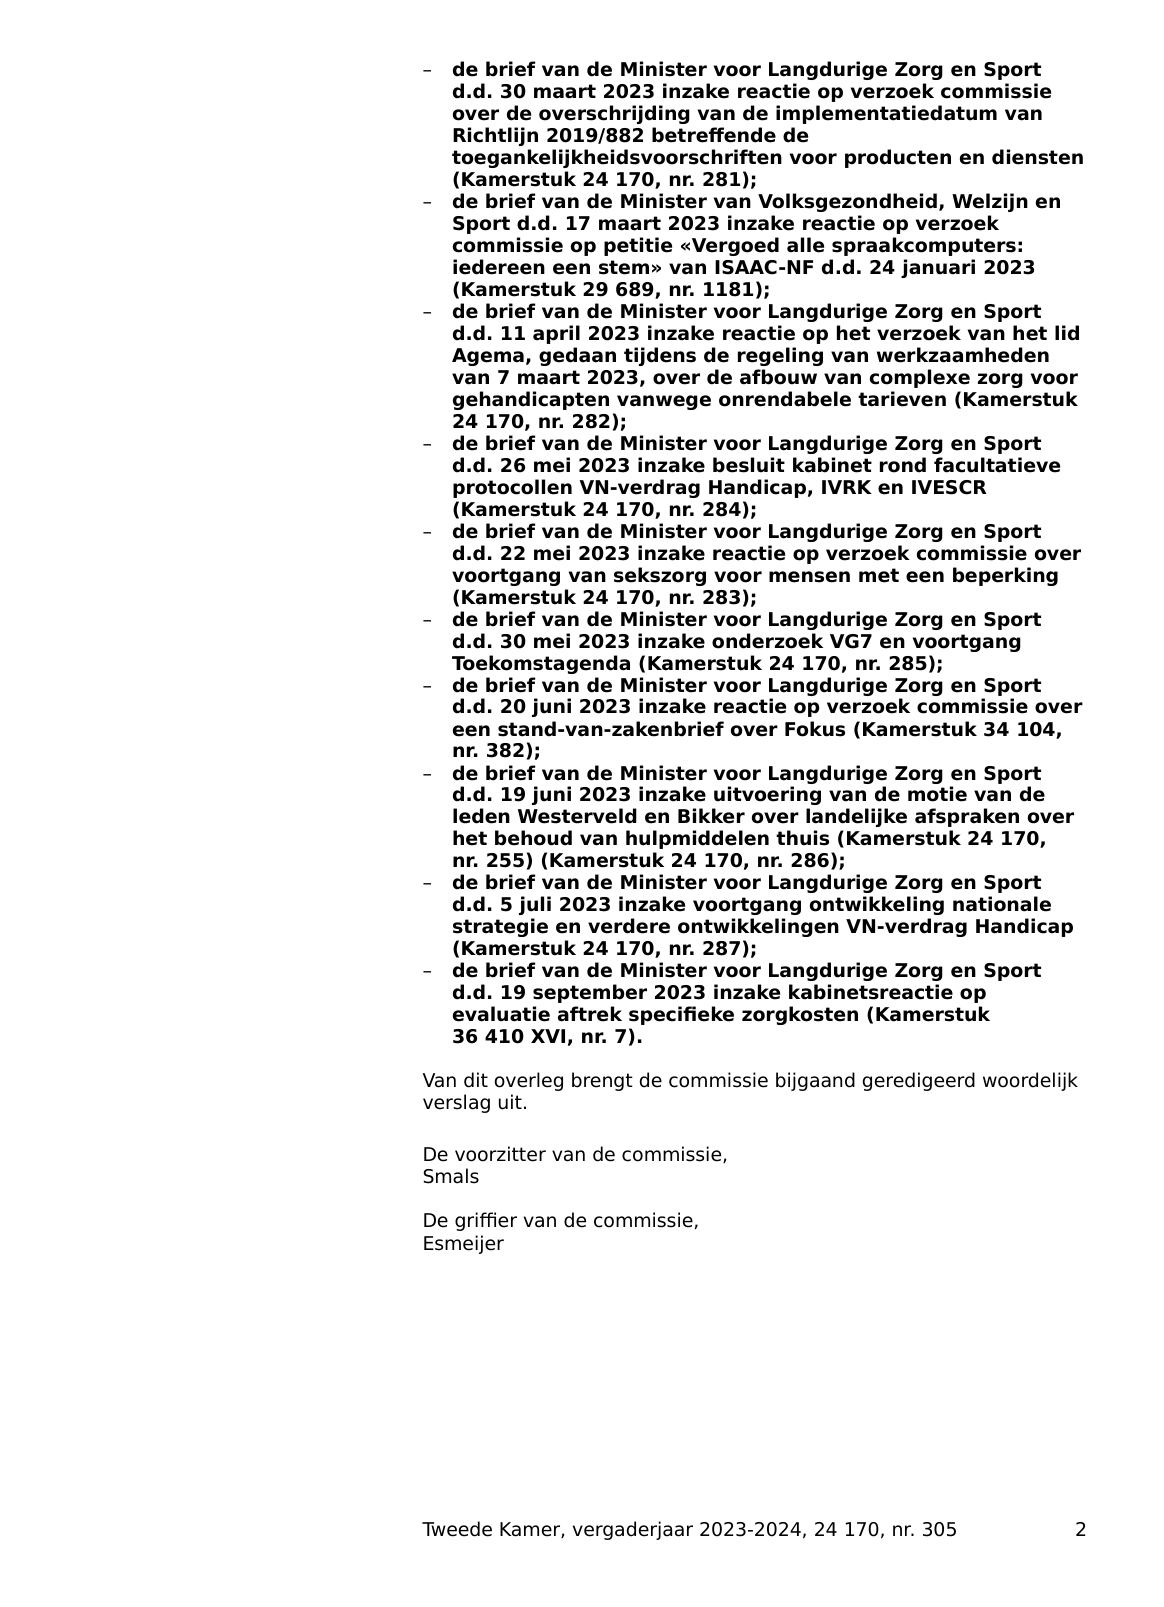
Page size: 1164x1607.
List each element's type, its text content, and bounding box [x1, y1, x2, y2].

text Van dit overleg brengt de commissie bijgaand geredigeerd woordelijk verslag uit. [422, 1070, 1087, 1114]
text – de brief van de Minister van Volksgezondheid, Welzijn en Sport d.d. 17 maart 2023 inzake reactie op verzoek commissie op petitie «Vergoed alle spraakcomputers: iedereen een stem» van ISAAC-NF d.d. 24 januari 2023 (Kamerstuk 29 689, nr. 1181); [422, 191, 1087, 301]
text De griffier van de commissie, Esmeijer [422, 1210, 1087, 1254]
text – de brief van de Minister voor Langdurige Zorg en Sport d.d. 19 september 2023 inzake kabinetsreactie op evaluatie aftrek specifieke zorgkosten (Kamerstuk 36 410 XVI, nr. 7). [422, 960, 1087, 1048]
text – de brief van de Minister voor Langdurige Zorg en Sport d.d. 22 mei 2023 inzake reactie op verzoek commissie over voortgang van sekszorg voor mensen met een beperking (Kamerstuk 24 170, nr. 283); [422, 521, 1087, 608]
text – de brief van de Minister voor Langdurige Zorg en Sport d.d. 19 juni 2023 inzake uitvoering van de motie van de leden Westerveld en Bikker over landelijke afspraken over het behoud van hulpmiddelen thuis (Kamerstuk 24 170, nr. 255) (Kamerstuk 24 170, nr. 286); [422, 762, 1087, 872]
text – de brief van de Minister voor Langdurige Zorg en Sport d.d. 30 maart 2023 inzake reactie op verzoek commissie over de overschrijding van de implementatiedatum van Richtlijn 2019/882 betreffende de toegankelijkheidsvoorschriften voor producten en diensten (Kamerstuk 24 170, nr. 281); [422, 59, 1087, 191]
text – de brief van de Minister voor Langdurige Zorg en Sport d.d. 5 juli 2023 inzake voortgang ontwikkeling nationale strategie en verdere ontwikkelingen VN-verdrag Handicap (Kamerstuk 24 170, nr. 287); [422, 872, 1087, 960]
text – de brief van de Minister voor Langdurige Zorg en Sport d.d. 30 mei 2023 inzake onderzoek VG7 en voortgang Toekomstagenda (Kamerstuk 24 170, nr. 285); [422, 608, 1087, 674]
text – de brief van de Minister voor Langdurige Zorg en Sport d.d. 11 april 2023 inzake reactie op het verzoek van het lid Agema, gedaan tijdens de regeling van werkzaamheden van 7 maart 2023, over de afbouw van complexe zorg voor gehandicapten vanwege onrendabele tarieven (Kamerstuk 24 170, nr. 282); [422, 301, 1087, 433]
text – de brief van de Minister voor Langdurige Zorg en Sport d.d. 20 juni 2023 inzake reactie op verzoek commissie over een stand-van-zakenbrief over Fokus (Kamerstuk 34 104, nr. 382); [422, 674, 1087, 762]
text – de brief van de Minister voor Langdurige Zorg en Sport d.d. 26 mei 2023 inzake besluit kabinet rond facultatieve protocollen VN-verdrag Handicap, IVRK en IVESCR (Kamerstuk 24 170, nr. 284); [422, 433, 1087, 521]
text De voorzitter van de commissie, Smals [422, 1144, 1087, 1188]
